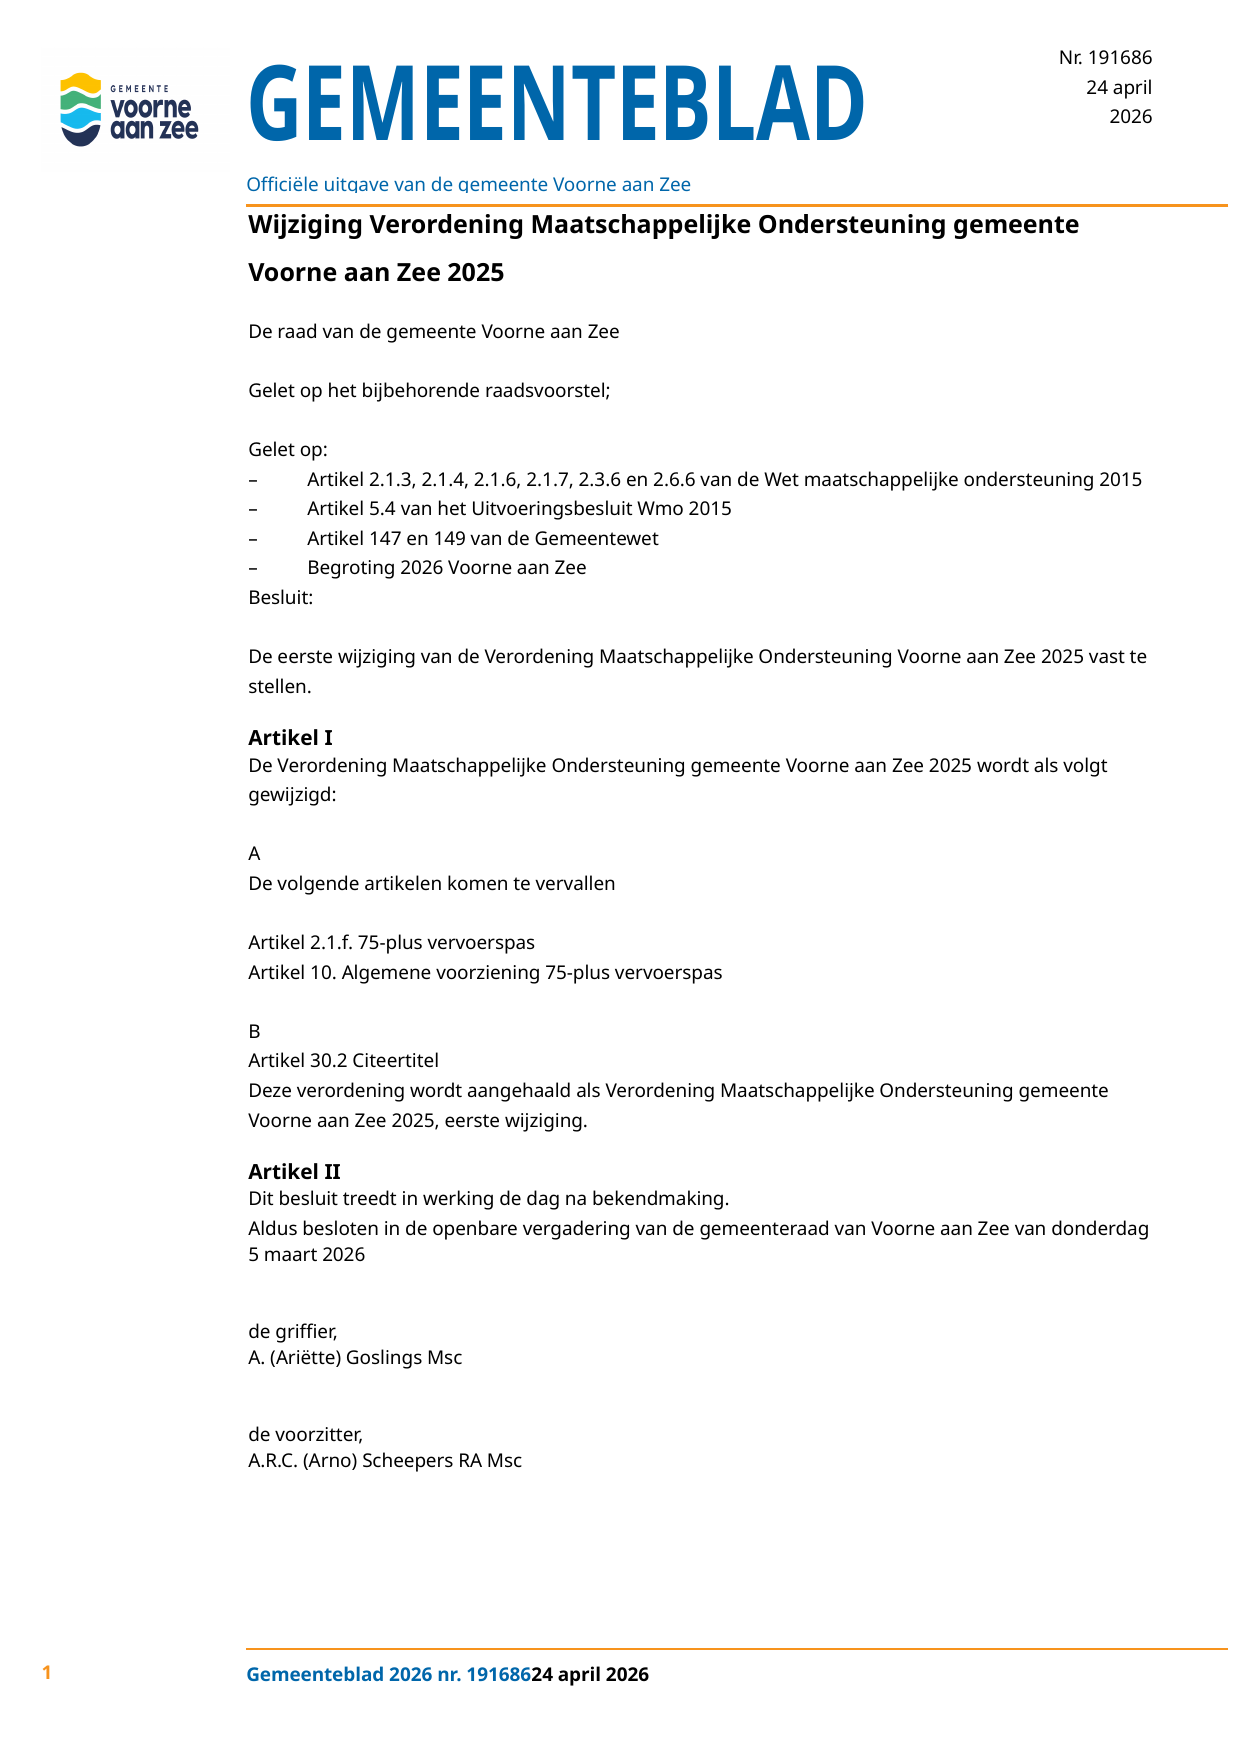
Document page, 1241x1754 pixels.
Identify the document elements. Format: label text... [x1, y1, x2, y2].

list Artikel 5.4 van het Uitvoeringsbesluit Wmo 2015 [248, 495, 1152, 521]
text Gelet op het bijbehorende raadsvoorstel; [248, 377, 1152, 403]
text Aldus besloten in de openbare vergadering van de gemeenteraad van Voorne aan Zee van donderdag 5 maart 2026 [248, 1215, 1152, 1267]
picture [41, 47, 231, 172]
text Dit besluit treedt in werking de dag na bekendmaking. [248, 1186, 1152, 1211]
text de griffier, [248, 1318, 1152, 1344]
list Artikel 147 en 149 van de Gemeentewet [248, 525, 1152, 551]
text de voorzitter, [248, 1421, 1152, 1447]
text Artikel I [248, 723, 1152, 752]
list Begroting 2026 Voorne aan Zee [248, 554, 1152, 580]
text Wijziging Verordening Maatschappelijke Ondersteuning gemeente Voorne aan Zee 2025 [248, 207, 1152, 288]
text Artikel 2.1.f. 75-plus vervoerspas [248, 929, 1152, 955]
text A. (Ariëtte) Goslings Msc [248, 1344, 1152, 1369]
text De Verordening Maatschappelijke Ondersteuning gemeente Voorne aan Zee 2025 wordt als volgt gewijzigd: [248, 752, 1152, 807]
text Besluit: [248, 584, 1152, 610]
text A.R.C. (Arno) Scheepers RA Msc [248, 1447, 1152, 1472]
text A [248, 841, 1152, 866]
text De raad van de gemeente Voorne aan Zee [248, 318, 1152, 344]
text B [248, 1018, 1152, 1044]
list Artikel 2.1.3, 2.1.4, 2.1.6, 2.1.7, 2.3.6 en 2.6.6 van de Wet maatschappelijke ondersteuning 2015 [248, 466, 1152, 492]
text Artikel 10. Algemene voorziening 75-plus vervoerspas [248, 959, 1152, 984]
text Artikel 30.2 Citeertitel [248, 1048, 1152, 1073]
text Gelet op: [248, 436, 1152, 462]
text De volgende artikelen komen te vervallen [248, 870, 1152, 896]
text Deze verordening wordt aangehaald als Verordening Maatschappelijke Ondersteuning gemeente Voorne aan Zee 2025, eerste wijziging. [248, 1077, 1152, 1132]
text De eerste wijziging van de Verordening Maatschappelijke Ondersteuning Voorne aan Zee 2025 vast te stellen. [248, 643, 1152, 699]
text Artikel II [248, 1157, 1152, 1186]
